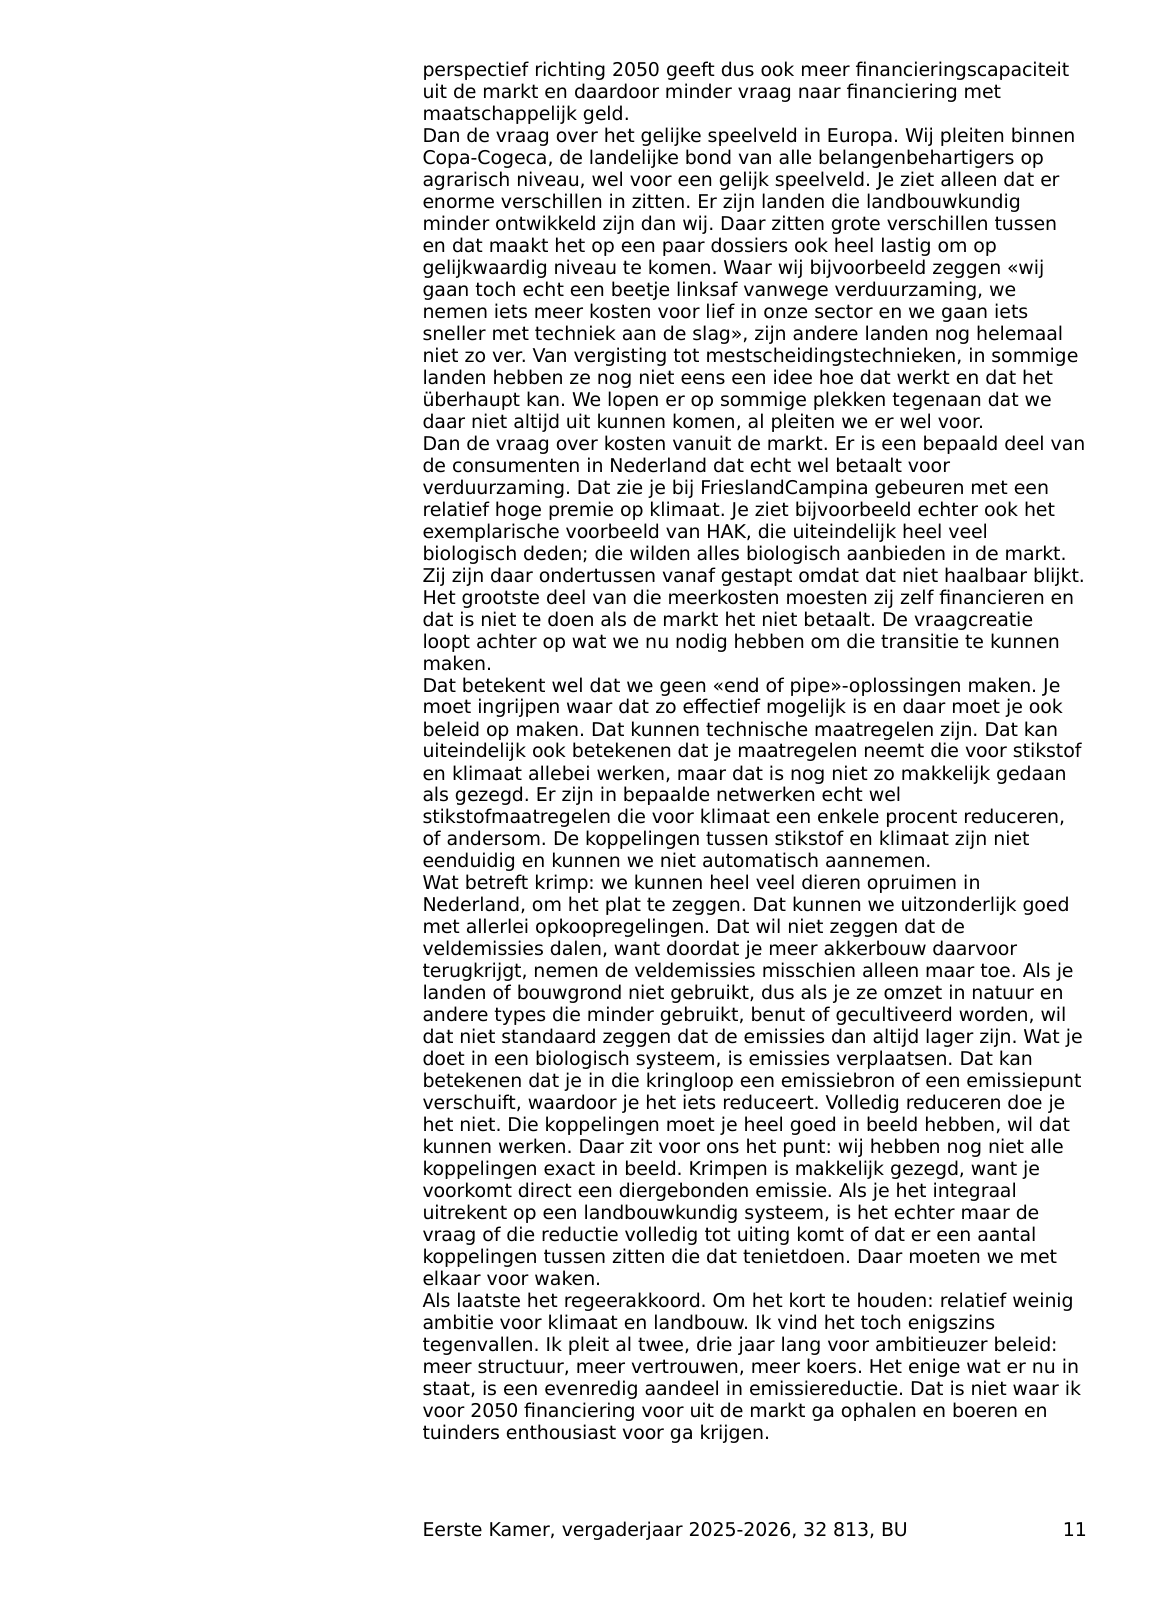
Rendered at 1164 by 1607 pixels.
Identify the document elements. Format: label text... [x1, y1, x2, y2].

text Dan de vraag over kosten vanuit de markt. Er is een bepaald deel van de consumenten in Nederland dat echt wel betaalt voor verduurzaming. Dat zie je bij FrieslandCampina gebeuren met een relatief hoge premie op klimaat. Je ziet bijvoorbeeld echter ook het exemplarische voorbeeld van HAK, die uiteindelijk heel veel biologisch deden; die wilden alles biologisch aanbieden in de markt. Zij zijn daar ondertussen vanaf gestapt omdat dat niet haalbaar blijkt. Het grootste deel van die meerkosten moesten zij zelf financieren en dat is niet te doen als de markt het niet betaalt. De vraagcreatie loopt achter op wat we nu nodig hebben om die transitie te kunnen maken. [422, 433, 1087, 674]
text Als laatste het regeerakkoord. Om het kort te houden: relatief weinig ambitie voor klimaat en landbouw. Ik vind het toch enigszins tegenvallen. Ik pleit al twee, drie jaar lang voor ambitieuzer beleid: meer structuur, meer vertrouwen, meer koers. Het enige wat er nu in staat, is een evenredig aandeel in emissiereductie. Dat is niet waar ik voor 2050 financiering voor uit de markt ga ophalen en boeren en tuinders enthousiast voor ga krijgen. [422, 1290, 1087, 1444]
text perspectief richting 2050 geeft dus ook meer financieringscapaciteit uit de markt en daardoor minder vraag naar financiering met maatschappelijk geld. [422, 59, 1087, 125]
text Dan de vraag over het gelijke speelveld in Europa. Wij pleiten binnen Copa-Cogeca, de landelijke bond van alle belangenbehartigers op agrarisch niveau, wel voor een gelijk speelveld. Je ziet alleen dat er enorme verschillen in zitten. Er zijn landen die landbouwkundig minder ontwikkeld zijn dan wij. Daar zitten grote verschillen tussen en dat maakt het op een paar dossiers ook heel lastig om op gelijkwaardig niveau te komen. Waar wij bijvoorbeeld zeggen «wij gaan toch echt een beetje linksaf vanwege verduurzaming, we nemen iets meer kosten voor lief in onze sector en we gaan iets sneller met techniek aan de slag», zijn andere landen nog helemaal niet zo ver. Van vergisting tot mestscheidingstechnieken, in sommige landen hebben ze nog niet eens een idee hoe dat werkt en dat het überhaupt kan. We lopen er op sommige plekken tegenaan dat we daar niet altijd uit kunnen komen, al pleiten we er wel voor. [422, 125, 1087, 433]
text Wat betreft krimp: we kunnen heel veel dieren opruimen in Nederland, om het plat te zeggen. Dat kunnen we uitzonderlijk goed met allerlei opkoopregelingen. Dat wil niet zeggen dat de veldemissies dalen, want doordat je meer akkerbouw daarvoor terugkrijgt, nemen de veldemissies misschien alleen maar toe. Als je landen of bouwgrond niet gebruikt, dus als je ze omzet in natuur en andere types die minder gebruikt, benut of gecultiveerd worden, wil dat niet standaard zeggen dat de emissies dan altijd lager zijn. Wat je doet in een biologisch systeem, is emissies verplaatsen. Dat kan betekenen dat je in die kringloop een emissiebron of een emissiepunt verschuift, waardoor je het iets reduceert. Volledig reduceren doe je het niet. Die koppelingen moet je heel goed in beeld hebben, wil dat kunnen werken. Daar zit voor ons het punt: wij hebben nog niet alle koppelingen exact in beeld. Krimpen is makkelijk gezegd, want je voorkomt direct een diergebonden emissie. Als je het integraal uitrekent op een landbouwkundig systeem, is het echter maar de vraag of die reductie volledig tot uiting komt of dat er een aantal koppelingen tussen zitten die dat tenietdoen. Daar moeten we met elkaar voor waken. [422, 872, 1087, 1290]
text Dat betekent wel dat we geen «end of pipe»-oplossingen maken. Je moet ingrijpen waar dat zo effectief mogelijk is en daar moet je ook beleid op maken. Dat kunnen technische maatregelen zijn. Dat kan uiteindelijk ook betekenen dat je maatregelen neemt die voor stikstof en klimaat allebei werken, maar dat is nog niet zo makkelijk gedaan als gezegd. Er zijn in bepaalde netwerken echt wel stikstofmaatregelen die voor klimaat een enkele procent reduceren, of andersom. De koppelingen tussen stikstof en klimaat zijn niet eenduidig en kunnen we niet automatisch aannemen. [422, 674, 1087, 872]
